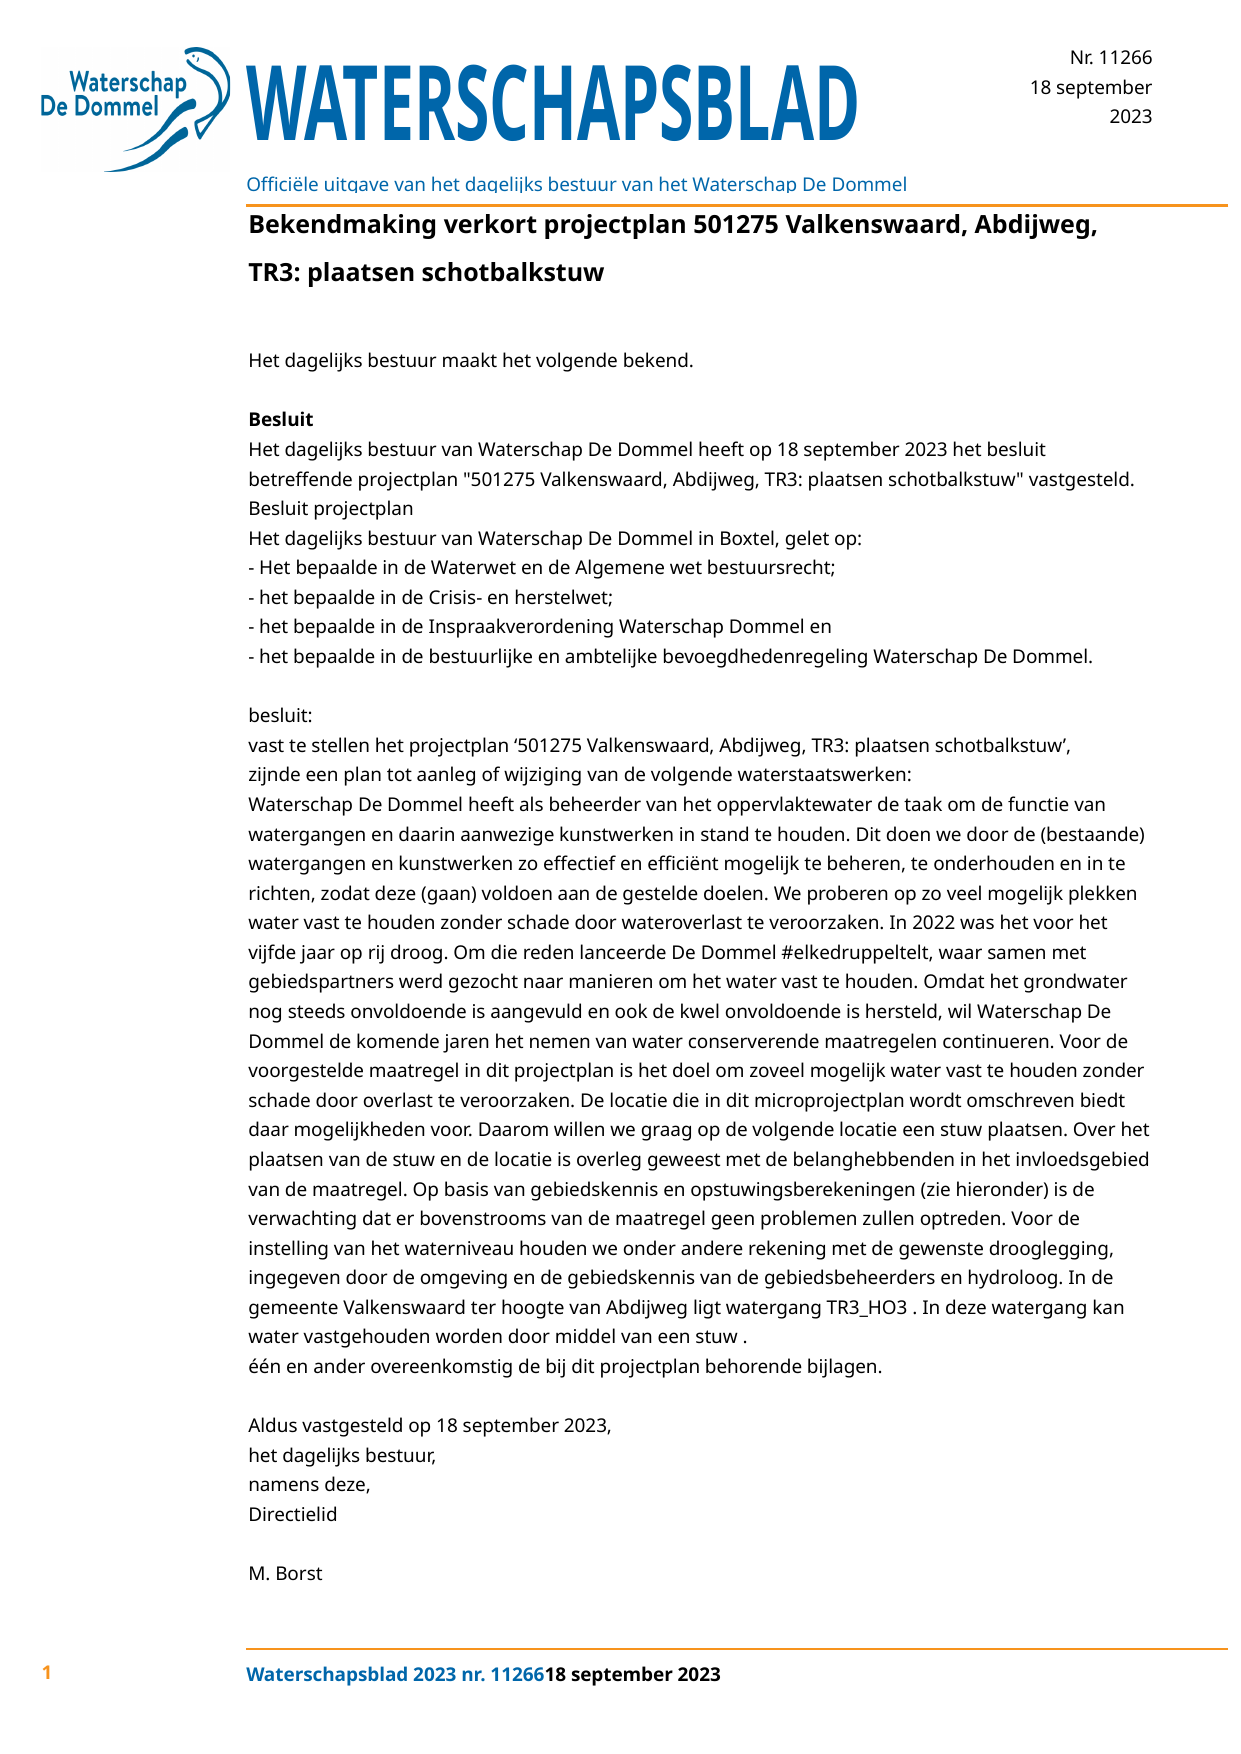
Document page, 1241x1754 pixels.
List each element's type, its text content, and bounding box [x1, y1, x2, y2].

text zijnde een plan tot aanleg of wijziging van de volgende waterstaatswerken: [248, 762, 1152, 787]
text Bekendmaking verkort projectplan 501275 Valkenswaard, Abdijweg, TR3: plaatsen schotbalkstuw [248, 207, 1152, 288]
text ‑ Het bepaalde in de Waterwet en de Algemene wet bestuursrecht; [248, 554, 1152, 580]
text Het dagelijks bestuur van Waterschap De Dommel in Boxtel, gelet op: [248, 525, 1152, 551]
text het dagelijks bestuur, [248, 1442, 1152, 1468]
text Het dagelijks bestuur van Waterschap De Dommel heeft op 18 september 2023 het besluit betreffende projectplan "501275 Valkenswaard, Abdijweg, TR3: plaatsen schotbalkstuw" vastgesteld. [248, 436, 1152, 492]
text Directielid [248, 1501, 1152, 1527]
text Het dagelijks bestuur maakt het volgende bekend. [248, 347, 1152, 373]
text vast te stellen het projectplan ‘501275 Valkenswaard, Abdijweg, TR3: plaatsen schotbalkstuw’, [248, 732, 1152, 758]
text Besluit [248, 407, 1152, 432]
picture [45, 99, 51, 111]
text namens deze, [248, 1472, 1152, 1497]
text besluit: [248, 702, 1152, 728]
text ‑ het bepaalde in de Crisis‑ en herstelwet; [248, 584, 1152, 610]
picture [41, 47, 231, 172]
text één en ander overeenkomstig de bij dit projectplan behorende bijlagen. [248, 1353, 1152, 1379]
picture [204, 47, 231, 76]
picture [198, 118, 210, 131]
text ‑ het bepaalde in de bestuurlijke en ambtelijke bevoegdhedenregeling Waterschap De Dommel. [248, 643, 1152, 669]
text M. Borst [248, 1560, 1152, 1586]
text Waterschap De Dommel heeft als beheerder van het oppervlaktewater de taak om de functie van watergangen en daarin aanwezige kunstwerken in stand te houden. Dit doen we door de (bestaande) watergangen en kunstwerken zo effectief en efficiënt mogelijk te beheren, te onderhouden en in te richten, zodat deze (gaan) voldoen aan de gestelde doelen. We proberen op zo veel mogelijk plekken water vast te houden zonder schade door wateroverlast te veroorzaken. In 2022 was het voor het vijfde jaar op rij droog. Om die reden lanceerde De Dommel #elkedruppeltelt, waar samen met gebiedspartners werd gezocht naar manieren om het water vast te houden. Omdat het grondwater nog steeds onvoldoende is aangevuld en ook de kwel onvoldoende is hersteld, wil Waterschap De Dommel de komende jaren het nemen van water conserverende maatregelen continueren. Voor de voorgestelde maatregel in dit projectplan is het doel om zoveel mogelijk water vast te houden zonder schade door overlast te veroorzaken. De locatie die in dit microprojectplan wordt omschreven biedt daar mogelijkheden voor. Daarom willen we graag op de volgende locatie een stuw plaatsen. Over het plaatsen van de stuw en de locatie is overleg geweest met de belanghebbenden in het invloedsgebied van de maatregel. Op basis van gebiedskennis en opstuwingsberekeningen (zie hieronder) is de verwachting dat er bovenstrooms van de maatregel geen problemen zullen optreden. Voor de instelling van het waterniveau houden we onder andere rekening met de gewenste drooglegging, ingegeven door de omgeving en de gebiedskennis van de gebiedsbeheerders en hydroloog. In de gemeente Valkenswaard ter hoogte van Abdijweg ligt watergang TR3_HO3 . In deze watergang kan water vastgehouden worden door middel van een stuw . [248, 791, 1152, 1349]
text Besluit projectplan [248, 495, 1152, 521]
text Aldus vastgesteld op 18 september 2023, [248, 1412, 1152, 1438]
text ‑ het bepaalde in de Inspraakverordening Waterschap Dommel en [248, 614, 1152, 639]
